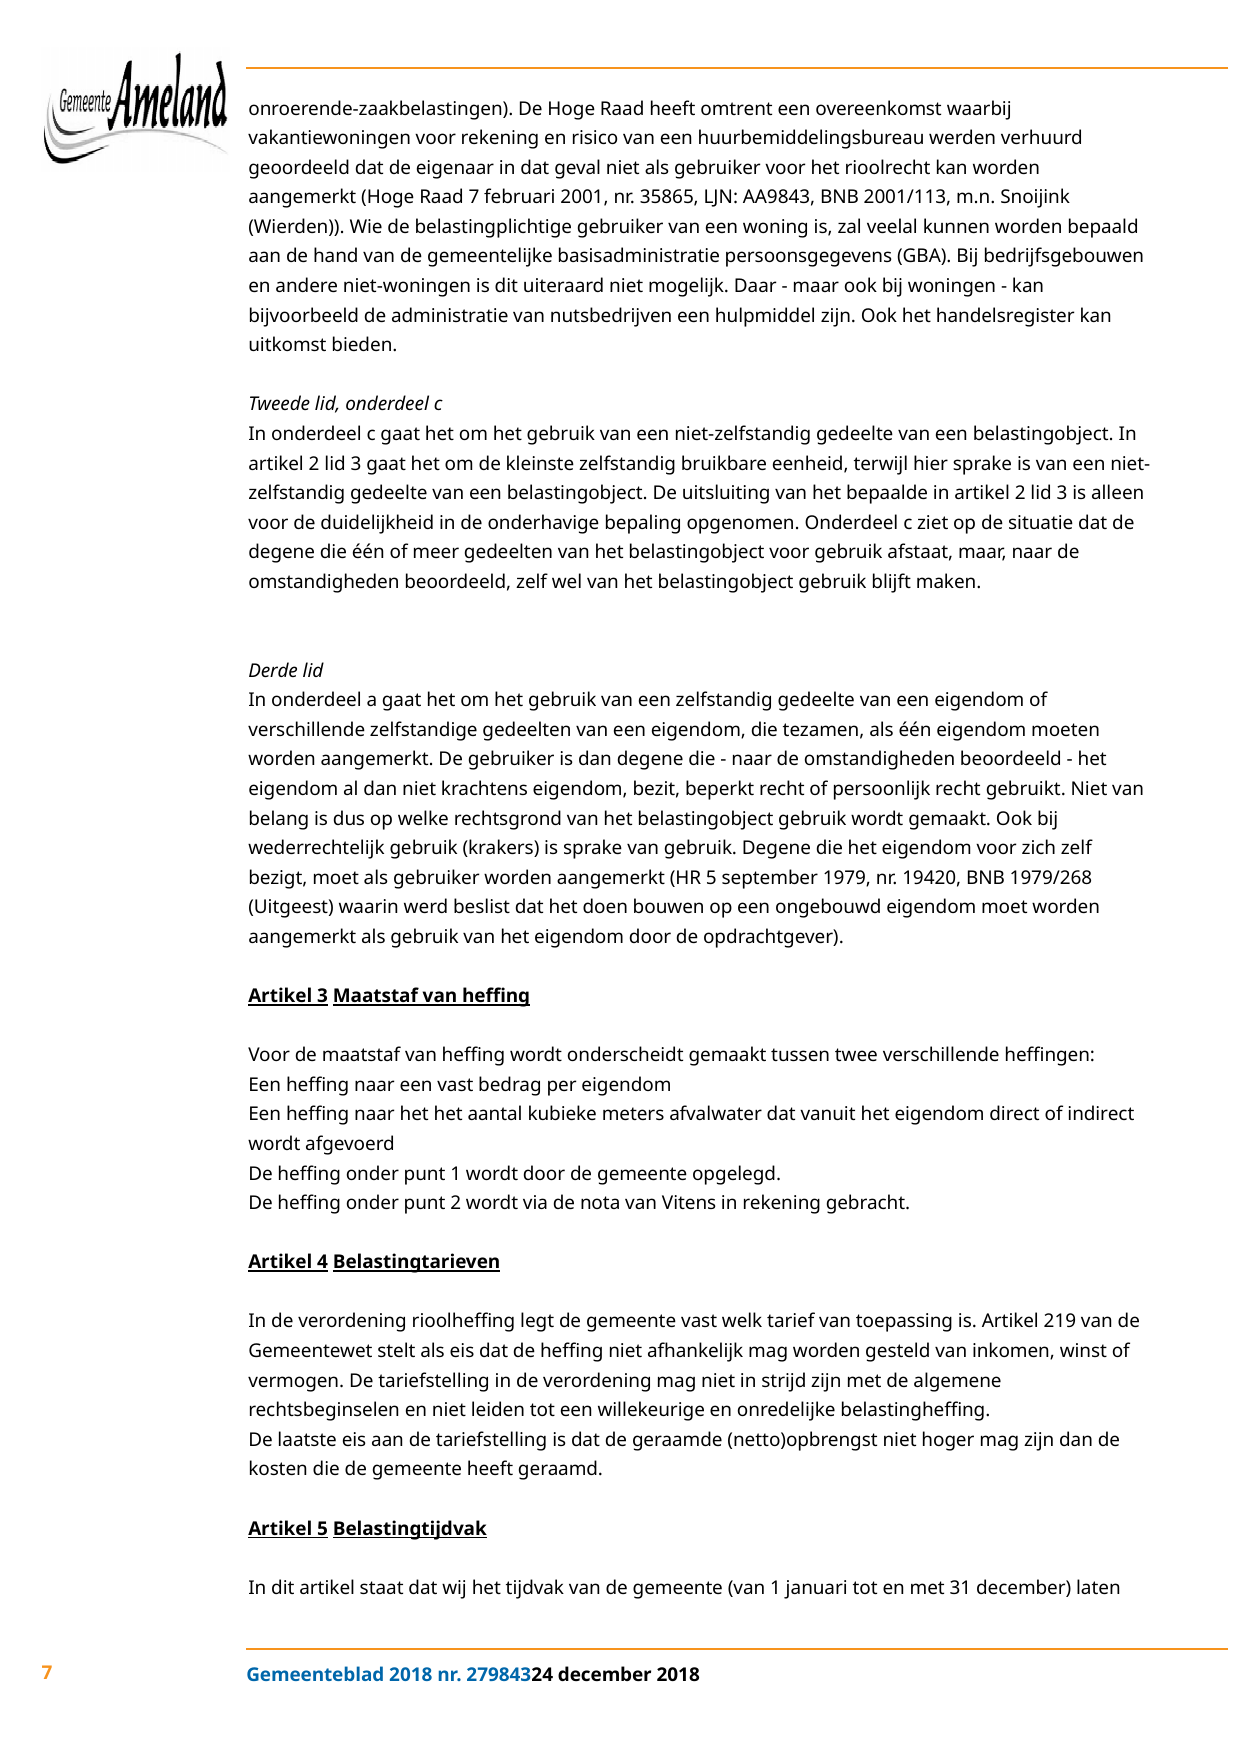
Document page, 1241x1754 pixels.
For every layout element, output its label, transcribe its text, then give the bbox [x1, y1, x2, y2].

text Voor de maatstaf van heffing wordt onderscheidt gemaakt tussen twee verschillende heffingen: [248, 1041, 1152, 1067]
text Een heffing naar een vast bedrag per eigendom [248, 1071, 1152, 1097]
text onroerende-zaakbelastingen). De Hoge Raad heeft omtrent een overeenkomst waarbij vakantiewoningen voor rekening en risico van een huurbemiddelingsbureau werden verhuurd geoordeeld dat de eigenaar in dat geval niet als gebruiker voor het rioolrecht kan worden aangemerkt (Hoge Raad 7 februari 2001, nr. 35865, LJN: AA9843, BNB 2001/113, m.n. Snoijink (Wierden)). Wie de belastingplichtige gebruiker van een woning is, zal veelal kunnen worden bepaald aan de hand van de gemeentelijke basisadministratie persoonsgegevens (GBA). Bij bedrijfsgebouwen en andere niet-woningen is dit uiteraard niet mogelijk. Daar - maar ook bij woningen - kan bijvoorbeeld de administratie van nutsbedrijven een hulpmiddel zijn. Ook het handelsregister kan uitkomst bieden. [248, 95, 1152, 357]
text De heffing onder punt 2 wordt via de nota van Vitens in rekening gebracht. [248, 1189, 1152, 1215]
text De heffing onder punt 1 wordt door de gemeente opgelegd. [248, 1160, 1152, 1186]
text Derde lid [248, 657, 1152, 683]
text Een heffing naar het het aantal kubieke meters afvalwater dat vanuit het eigendom direct of indirect wordt afgevoerd [248, 1101, 1152, 1156]
picture [41, 47, 231, 172]
text In dit artikel staat dat wij het tijdvak van de gemeente (van 1 januari tot en met 31 december) laten [248, 1574, 1152, 1600]
text In onderdeel c gaat het om het gebruik van een niet-zelfstandig gedeelte van een belastingobject. In artikel 2 lid 3 gaat het om de kleinste zelfstandig bruikbare eenheid, terwijl hier sprake is van een niet-zelfstandig gedeelte van een belastingobject. De uitsluiting van het bepaalde in artikel 2 lid 3 is alleen voor de duidelijkheid in de onderhavige bepaling opgenomen. Onderdeel c ziet op de situatie dat de degene die één of meer gedeelten van het belastingobject voor gebruik afstaat, maar, naar de omstandigheden beoordeeld, zelf wel van het belastingobject gebruik blijft maken. [248, 420, 1152, 594]
text In de verordening rioolheffing legt de gemeente vast welk tarief van toepassing is. Artikel 219 van de Gemeentewet stelt als eis dat de heffing niet afhankelijk mag worden gesteld van inkomen, winst of vermogen. De tariefstelling in de verordening mag niet in strijd zijn met de algemene rechtsbeginselen en niet leiden tot een willekeurige en onredelijke belastingheffing. [248, 1308, 1152, 1422]
text Artikel 3 Maatstaf van heffing [248, 982, 1152, 1008]
text Artikel 5 Belastingtijdvak [248, 1515, 1152, 1541]
text De laatste eis aan de tariefstelling is dat de geraamde (netto)opbrengst niet hoger mag zijn dan de kosten die de gemeente heeft geraamd. [248, 1426, 1152, 1481]
text Tweede lid, onderdeel c [248, 391, 1152, 416]
text In onderdeel a gaat het om het gebruik van een zelfstandig gedeelte van een eigendom of verschillende zelfstandige gedeelten van een eigendom, die tezamen, als één eigendom moeten worden aangemerkt. De gebruiker is dan degene die - naar de omstandigheden beoordeeld - het eigendom al dan niet krachtens eigendom, bezit, beperkt recht of persoonlijk recht gebruikt. Niet van belang is dus op welke rechtsgrond van het belastingobject gebruik wordt gemaakt. Ook bij wederrechtelijk gebruik (krakers) is sprake van gebruik. Degene die het eigendom voor zich zelf bezigt, moet als gebruiker worden aangemerkt (HR 5 september 1979, nr. 19420, BNB 1979/268 (Uitgeest) waarin werd beslist dat het doen bouwen op een ongebouwd eigendom moet worden aangemerkt als gebruik van het eigendom door de opdrachtgever). [248, 686, 1152, 949]
text Artikel 4 Belastingtarieven [248, 1248, 1152, 1274]
